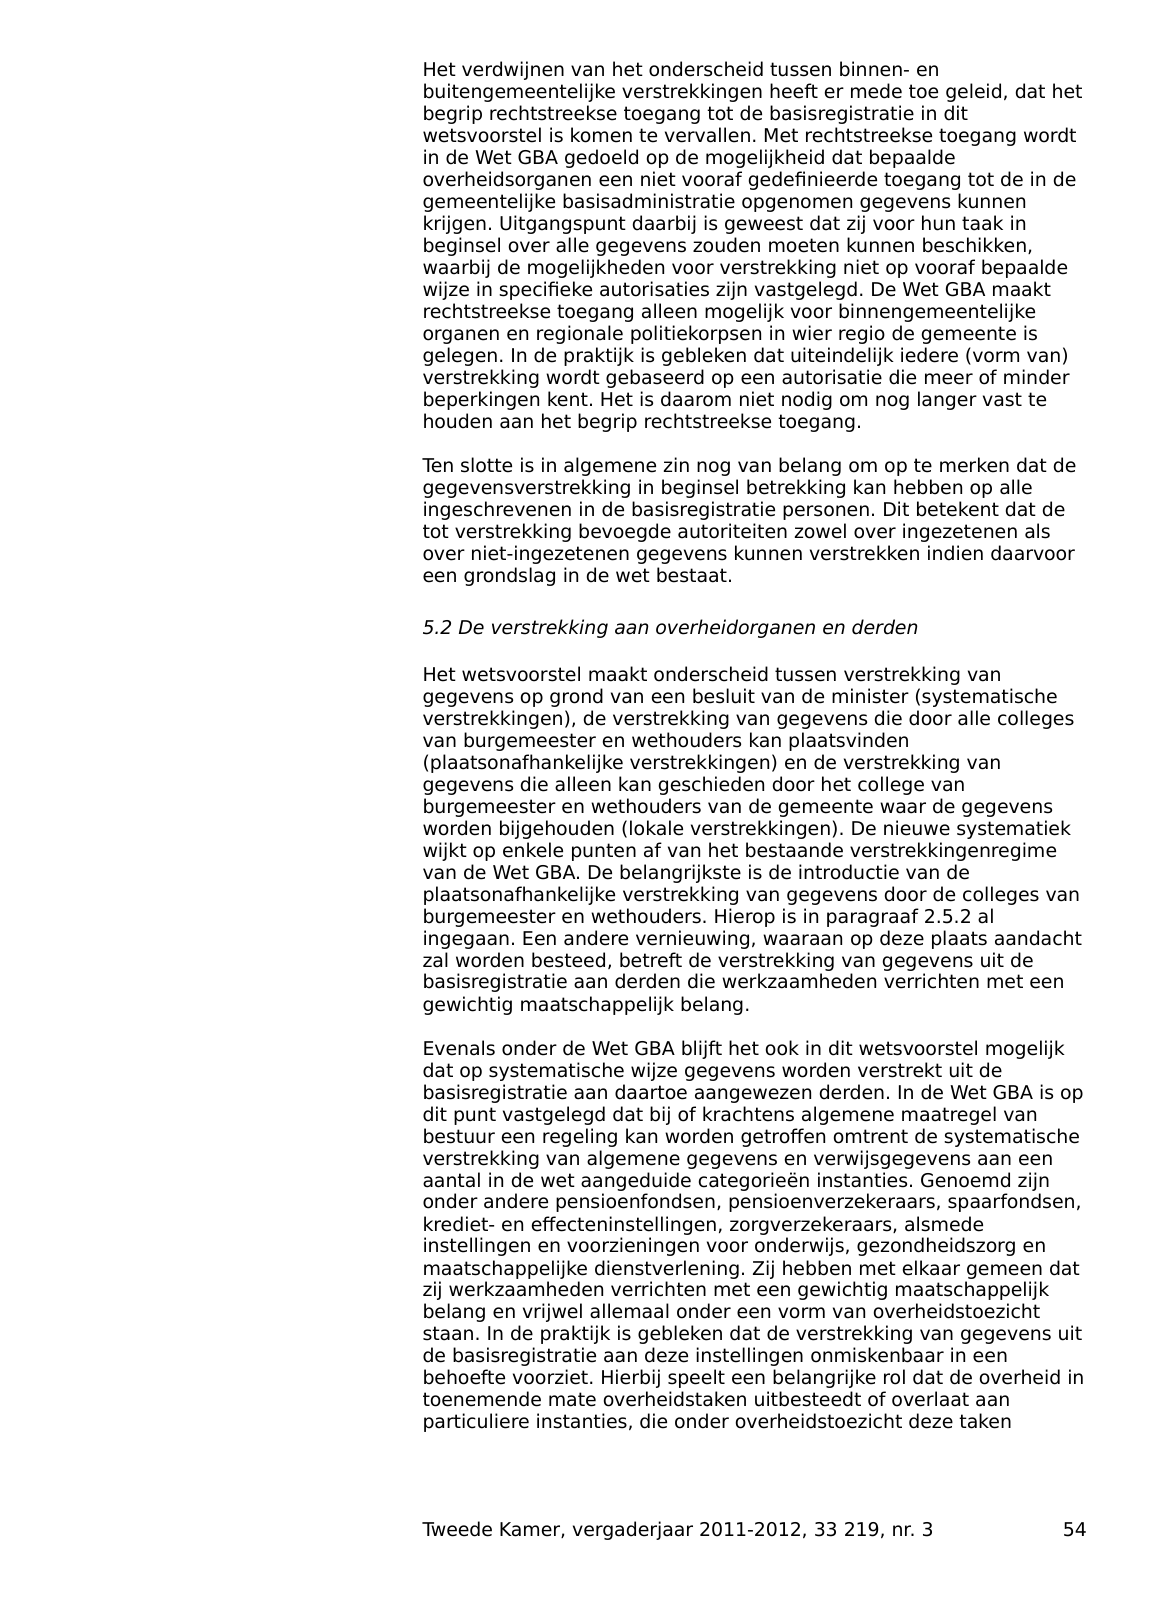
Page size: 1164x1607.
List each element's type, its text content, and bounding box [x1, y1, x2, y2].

text Het verdwijnen van het onderscheid tussen binnen- en buitengemeentelijke verstrekkingen heeft er mede toe geleid, dat het begrip rechtstreekse toegang tot de basisregistratie in dit wetsvoorstel is komen te vervallen. Met rechtstreekse toegang wordt in de Wet GBA gedoeld op de mogelijkheid dat bepaalde overheidsorganen een niet vooraf gedefinieerde toegang tot de in de gemeentelijke basisadministratie opgenomen gegevens kunnen krijgen. Uitgangspunt daarbij is geweest dat zij voor hun taak in beginsel over alle gegevens zouden moeten kunnen beschikken, waarbij de mogelijkheden voor verstrekking niet op vooraf bepaalde wijze in specifieke autorisaties zijn vastgelegd. De Wet GBA maakt rechtstreekse toegang alleen mogelijk voor binnengemeentelijke organen en regionale politiekorpsen in wier regio de gemeente is gelegen. In de praktijk is gebleken dat uiteindelijk iedere (vorm van) verstrekking wordt gebaseerd op een autorisatie die meer of minder beperkingen kent. Het is daarom niet nodig om nog langer vast te houden aan het begrip rechtstreekse toegang. [422, 59, 1087, 433]
subtitle 5.2 De verstrekking aan overheidorganen en derden [422, 617, 1087, 639]
text Het wetsvoorstel maakt onderscheid tussen verstrekking van gegevens op grond van een besluit van de minister (systematische verstrekkingen), de verstrekking van gegevens die door alle colleges van burgemeester en wethouders kan plaatsvinden (plaatsonafhankelijke verstrekkingen) en de verstrekking van gegevens die alleen kan geschieden door het college van burgemeester en wethouders van de gemeente waar de gegevens worden bijgehouden (lokale verstrekkingen). De nieuwe systematiek wijkt op enkele punten af van het bestaande verstrekkingenregime van de Wet GBA. De belangrijkste is de introductie van de plaatsonafhankelijke verstrekking van gegevens door de colleges van burgemeester en wethouders. Hierop is in paragraaf 2.5.2 al ingegaan. Een andere vernieuwing, waaraan op deze plaats aandacht zal worden besteed, betreft de verstrekking van gegevens uit de basisregistratie aan derden die werkzaamheden verrichten met een gewichtig maatschappelijk belang. [422, 664, 1087, 1015]
text Evenals onder de Wet GBA blijft het ook in dit wetsvoorstel mogelijk dat op systematische wijze gegevens worden verstrekt uit de basisregistratie aan daartoe aangewezen derden. In de Wet GBA is op dit punt vastgelegd dat bij of krachtens algemene maatregel van bestuur een regeling kan worden getroffen omtrent de systematische verstrekking van algemene gegevens en verwijsgegevens aan een aantal in de wet aangeduide categorieën instanties. Genoemd zijn onder andere pensioenfondsen, pensioenverzekeraars, spaarfondsen, krediet- en effecteninstellingen, zorgverzekeraars, alsmede instellingen en voorzieningen voor onderwijs, gezondheidszorg en maatschappelijke dienstverlening. Zij hebben met elkaar gemeen dat zij werkzaamheden verrichten met een gewichtig maatschappelijk belang en vrijwel allemaal onder een vorm van overheidstoezicht staan. In de praktijk is gebleken dat de verstrekking van gegevens uit de basisregistratie aan deze instellingen onmiskenbaar in een behoefte voorziet. Hierbij speelt een belangrijke rol dat de overheid in toenemende mate overheidstaken uitbesteedt of overlaat aan particuliere instanties, die onder overheidstoezicht deze taken [422, 1038, 1087, 1433]
text Ten slotte is in algemene zin nog van belang om op te merken dat de gegevensverstrekking in beginsel betrekking kan hebben op alle ingeschrevenen in de basisregistratie personen. Dit betekent dat de tot verstrekking bevoegde autoriteiten zowel over ingezetenen als over niet-ingezetenen gegevens kunnen verstrekken indien daarvoor een grondslag in de wet bestaat. [422, 455, 1087, 587]
